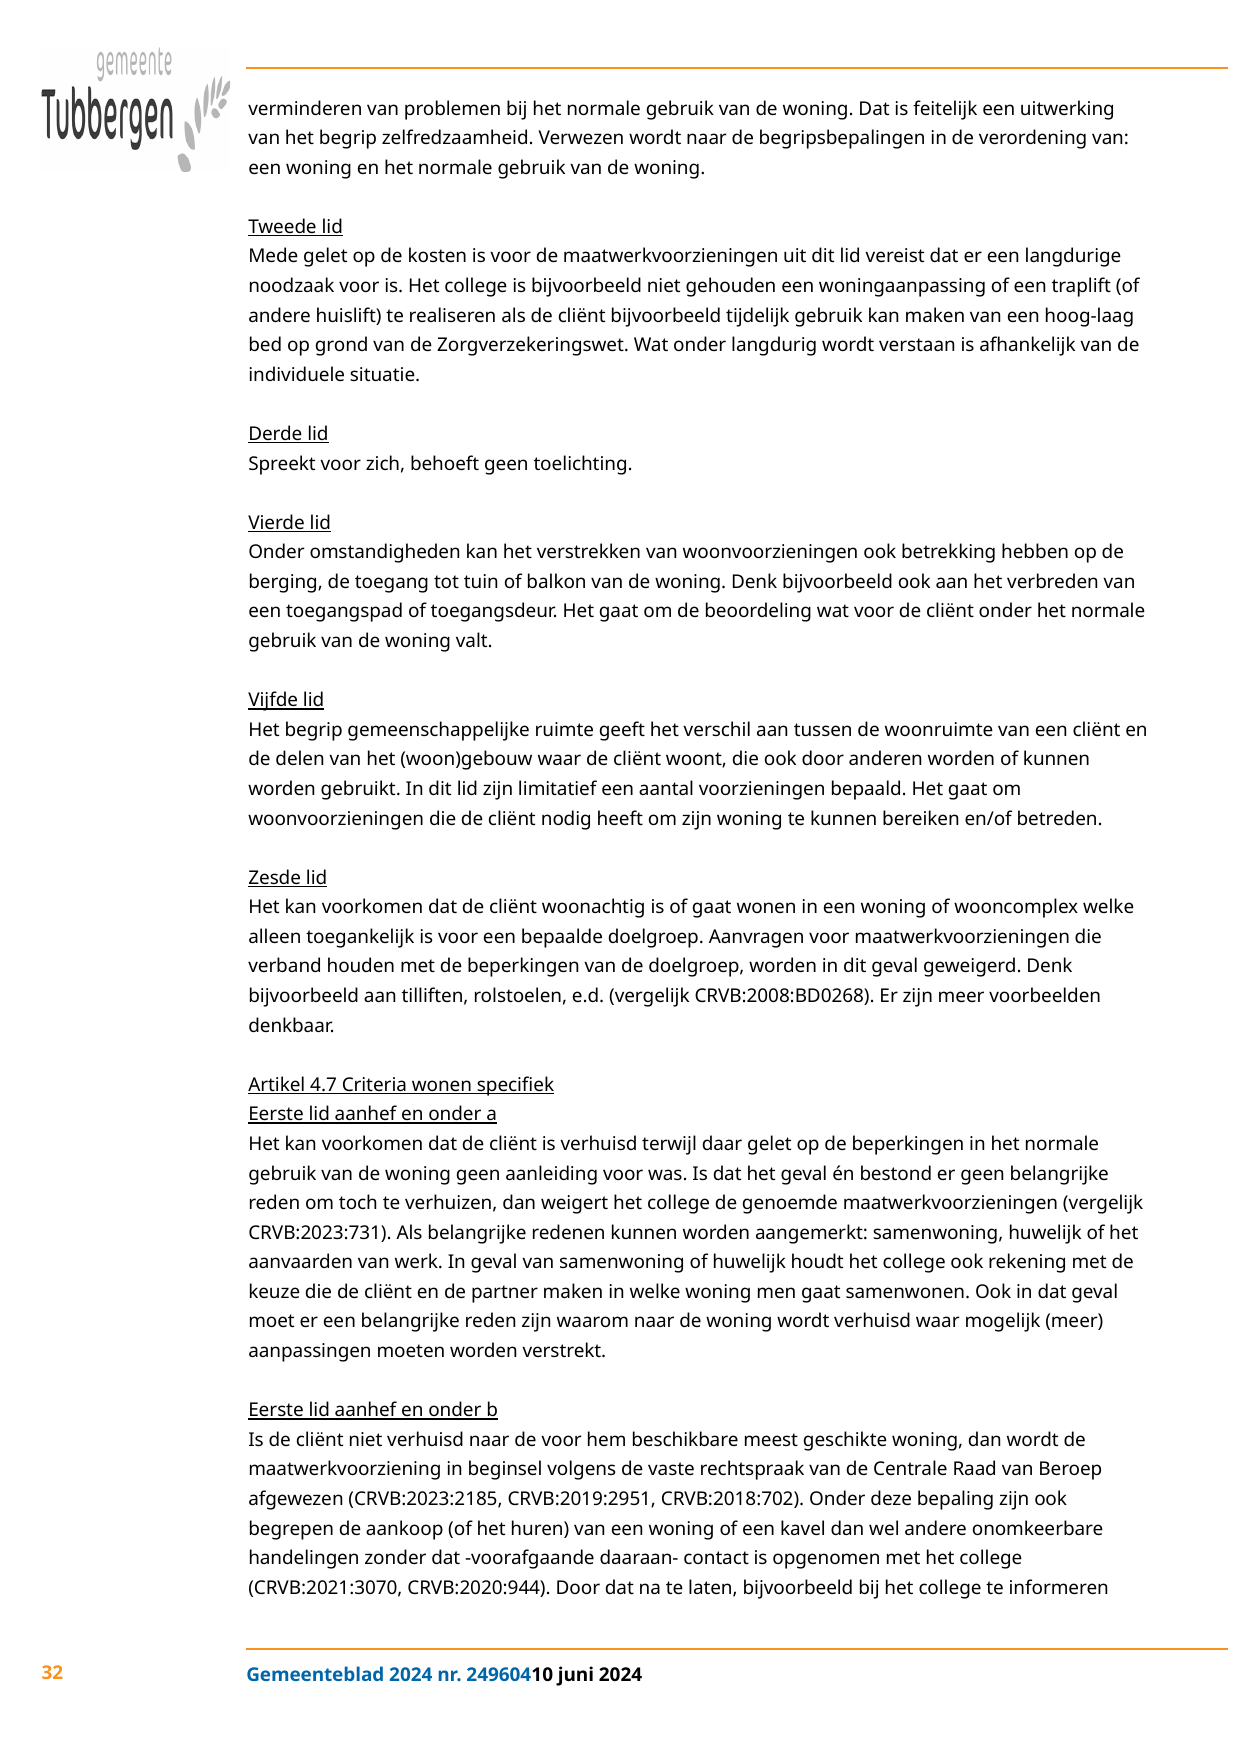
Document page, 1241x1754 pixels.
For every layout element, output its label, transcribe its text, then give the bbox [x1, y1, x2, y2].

text Eerste lid aanhef en onder a [248, 1101, 1152, 1126]
text Artikel 4.7 Criteria wonen specifiek [248, 1071, 1152, 1097]
text Het begrip gemeenschappelijke ruimte geeft het verschil aan tussen de woonruimte van een cliënt en de delen van het (woon)gebouw waar de cliënt woont, die ook door anderen worden of kunnen worden gebruikt. In dit lid zijn limitatief een aantal voorzieningen bepaald. Het gaat om woonvoorzieningen die de cliënt nodig heeft om zijn woning te kunnen bereiken en/of betreden. [248, 716, 1152, 831]
text Spreekt voor zich, behoeft geen toelichting. [248, 450, 1152, 476]
text Het kan voorkomen dat de cliënt is verhuisd terwijl daar gelet op de beperkingen in het normale gebruik van de woning geen aanleiding voor was. Is dat het geval én bestond er geen belangrijke reden om toch te verhuizen, dan weigert het college de genoemde maatwerkvoorzieningen (vergelijk CRVB:2023:731). Als belangrijke redenen kunnen worden aangemerkt: samenwoning, huwelijk of het aanvaarden van werk. In geval van samenwoning of huwelijk houdt het college ook rekening met de keuze die de cliënt en de partner maken in welke woning men gaat samenwonen. Ook in dat geval moet er een belangrijke reden zijn waarom naar de woning wordt verhuisd waar mogelijk (meer) aanpassingen moeten worden verstrekt. [248, 1130, 1152, 1363]
text Eerste lid aanhef en onder b [248, 1396, 1152, 1422]
picture [41, 47, 231, 172]
text verminderen van problemen bij het normale gebruik van de woning. Dat is feitelijk een uitwerking van het begrip zelfredzaamheid. Verwezen wordt naar de begripsbepalingen in de verordening van: een woning en het normale gebruik van de woning. [248, 95, 1152, 180]
text Vijfde lid [248, 686, 1152, 712]
text Mede gelet op de kosten is voor de maatwerkvoorzieningen uit dit lid vereist dat er een langdurige noodzaak voor is. Het college is bijvoorbeeld niet gehouden een woningaanpassing of een traplift (of andere huislift) te realiseren als de cliënt bijvoorbeeld tijdelijk gebruik kan maken van een hoog-laag bed op grond van de Zorgverzekeringswet. Wat onder langdurig wordt verstaan is afhankelijk van de individuele situatie. [248, 243, 1152, 387]
text Het kan voorkomen dat de cliënt woonachtig is of gaat wonen in een woning of wooncomplex welke alleen toegankelijk is voor een bepaalde doelgroep. Aanvragen voor maatwerkvoorzieningen die verband houden met de beperkingen van de doelgroep, worden in dit geval geweigerd. Denk bijvoorbeeld aan tilliften, rolstoelen, e.d. (vergelijk CRVB:2008:BD0268). Er zijn meer voorbeelden denkbaar. [248, 893, 1152, 1038]
text Is de cliënt niet verhuisd naar de voor hem beschikbare meest geschikte woning, dan wordt de maatwerkvoorziening in beginsel volgens de vaste rechtspraak van de Centrale Raad van Beroep afgewezen (CRVB:2023:2185, CRVB:2019:2951, CRVB:2018:702). Onder deze bepaling zijn ook begrepen de aankoop (of het huren) van een woning of een kavel dan wel andere onomkeerbare handelingen zonder dat -voorafgaande daaraan- contact is opgenomen met het college (CRVB:2021:3070, CRVB:2020:944). Door dat na te laten, bijvoorbeeld bij het college te informeren [248, 1426, 1152, 1600]
text Onder omstandigheden kan het verstrekken van woonvoorzieningen ook betrekking hebben op de berging, de toegang tot tuin of balkon van de woning. Denk bijvoorbeeld ook aan het verbreden van een toegangspad of toegangsdeur. Het gaat om de beoordeling wat voor de cliënt onder het normale gebruik van de woning valt. [248, 538, 1152, 653]
text Zesde lid [248, 864, 1152, 890]
text Tweede lid [248, 213, 1152, 239]
text Derde lid [248, 420, 1152, 446]
text Vierde lid [248, 509, 1152, 535]
